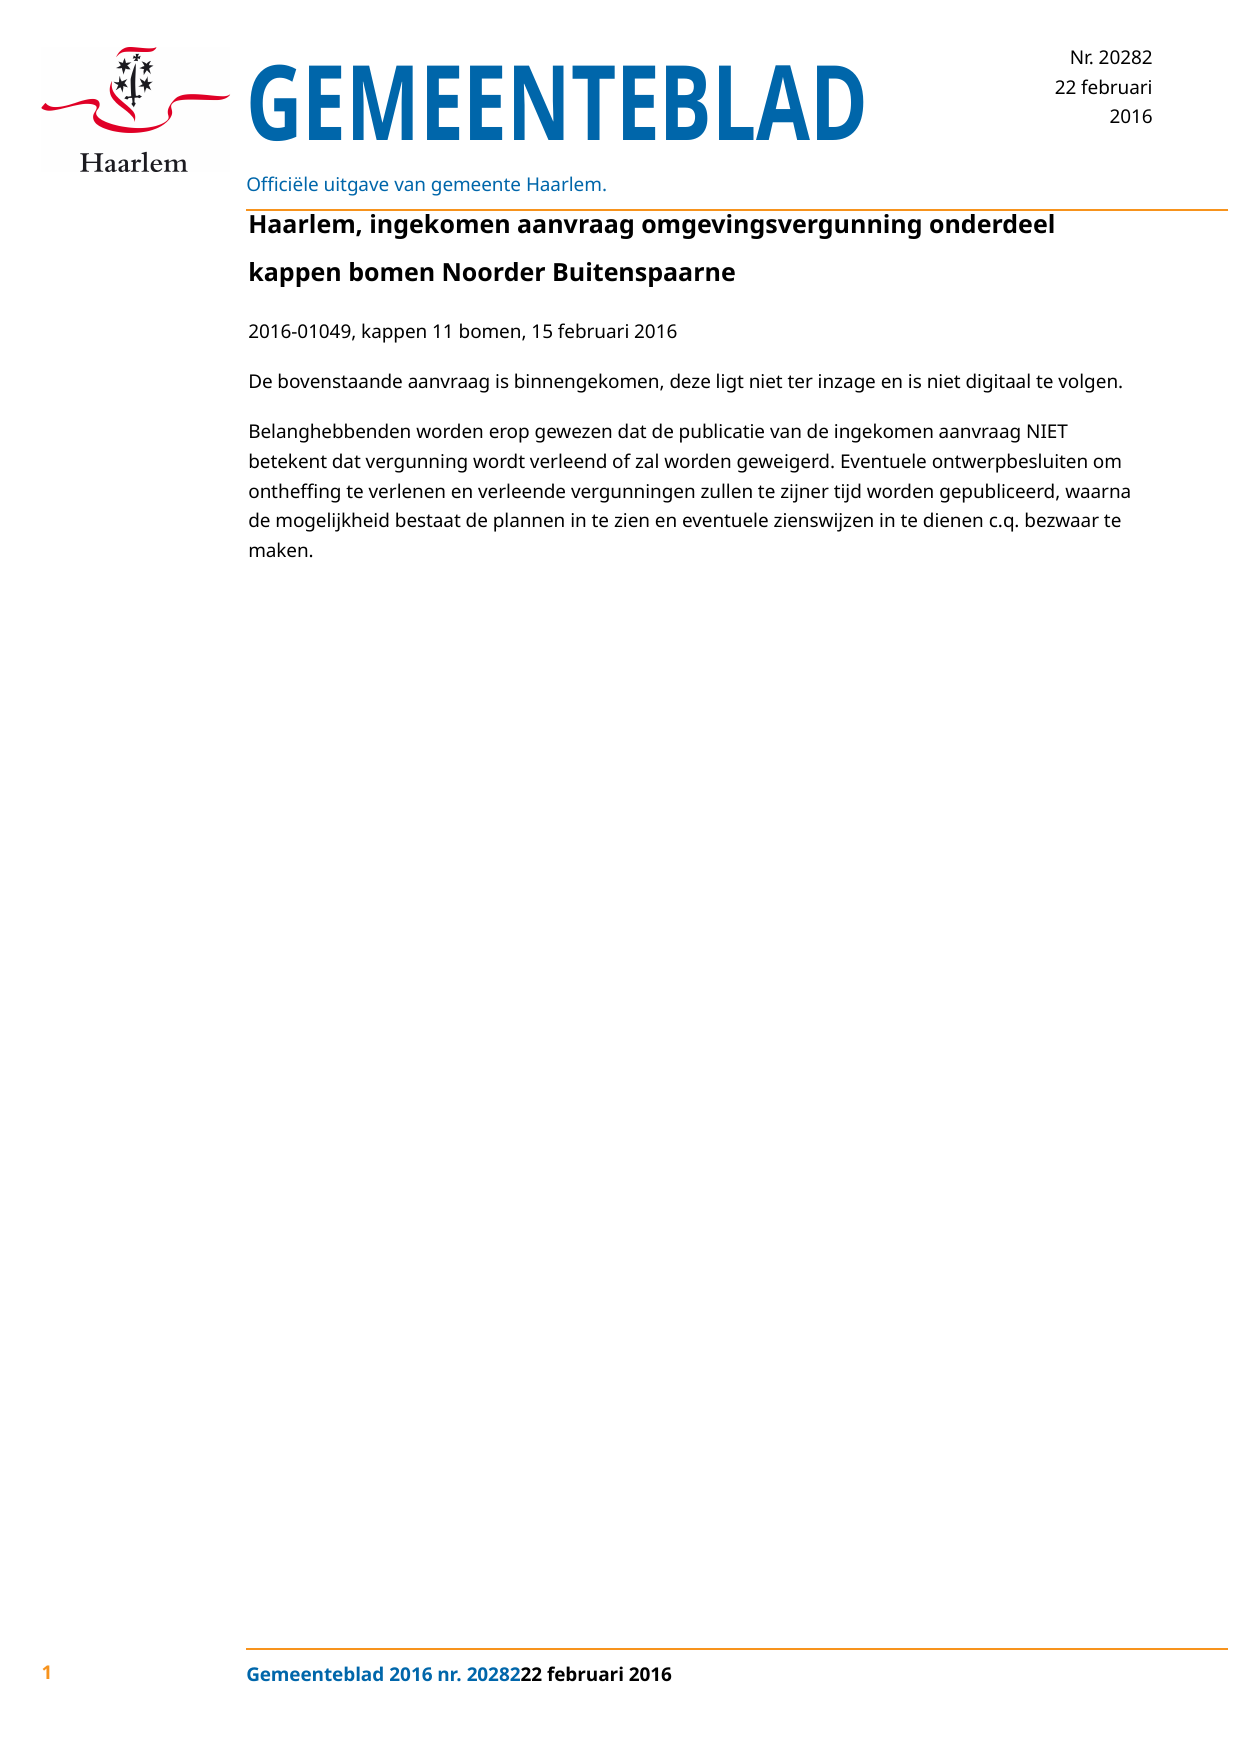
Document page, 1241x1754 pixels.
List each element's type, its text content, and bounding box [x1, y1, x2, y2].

text Belanghebbenden worden erop gewezen dat de publicatie van de ingekomen aanvraag NIET betekent dat vergunning wordt verleend of zal worden geweigerd. Eventuele ontwerpbesluiten om ontheffing te verlenen en verleende vergunningen zullen te zijner tijd worden gepubliceerd, waarna de mogelijkheid bestaat de plannen in te zien en eventuele zienswijzen in te dienen c.q. bezwaar te maken. [248, 419, 1152, 563]
text Haarlem, ingekomen aanvraag omgevingsvergunning onderdeel kappen bomen Noorder Buitenspaarne [248, 211, 1152, 288]
text De bovenstaande aanvraag is binnengekomen, deze ligt niet ter inzage en is niet digitaal te volgen. [248, 368, 1152, 394]
text 2016-01049, kappen 11 bomen, 15 februari 2016 [248, 318, 1152, 344]
picture [41, 47, 231, 172]
